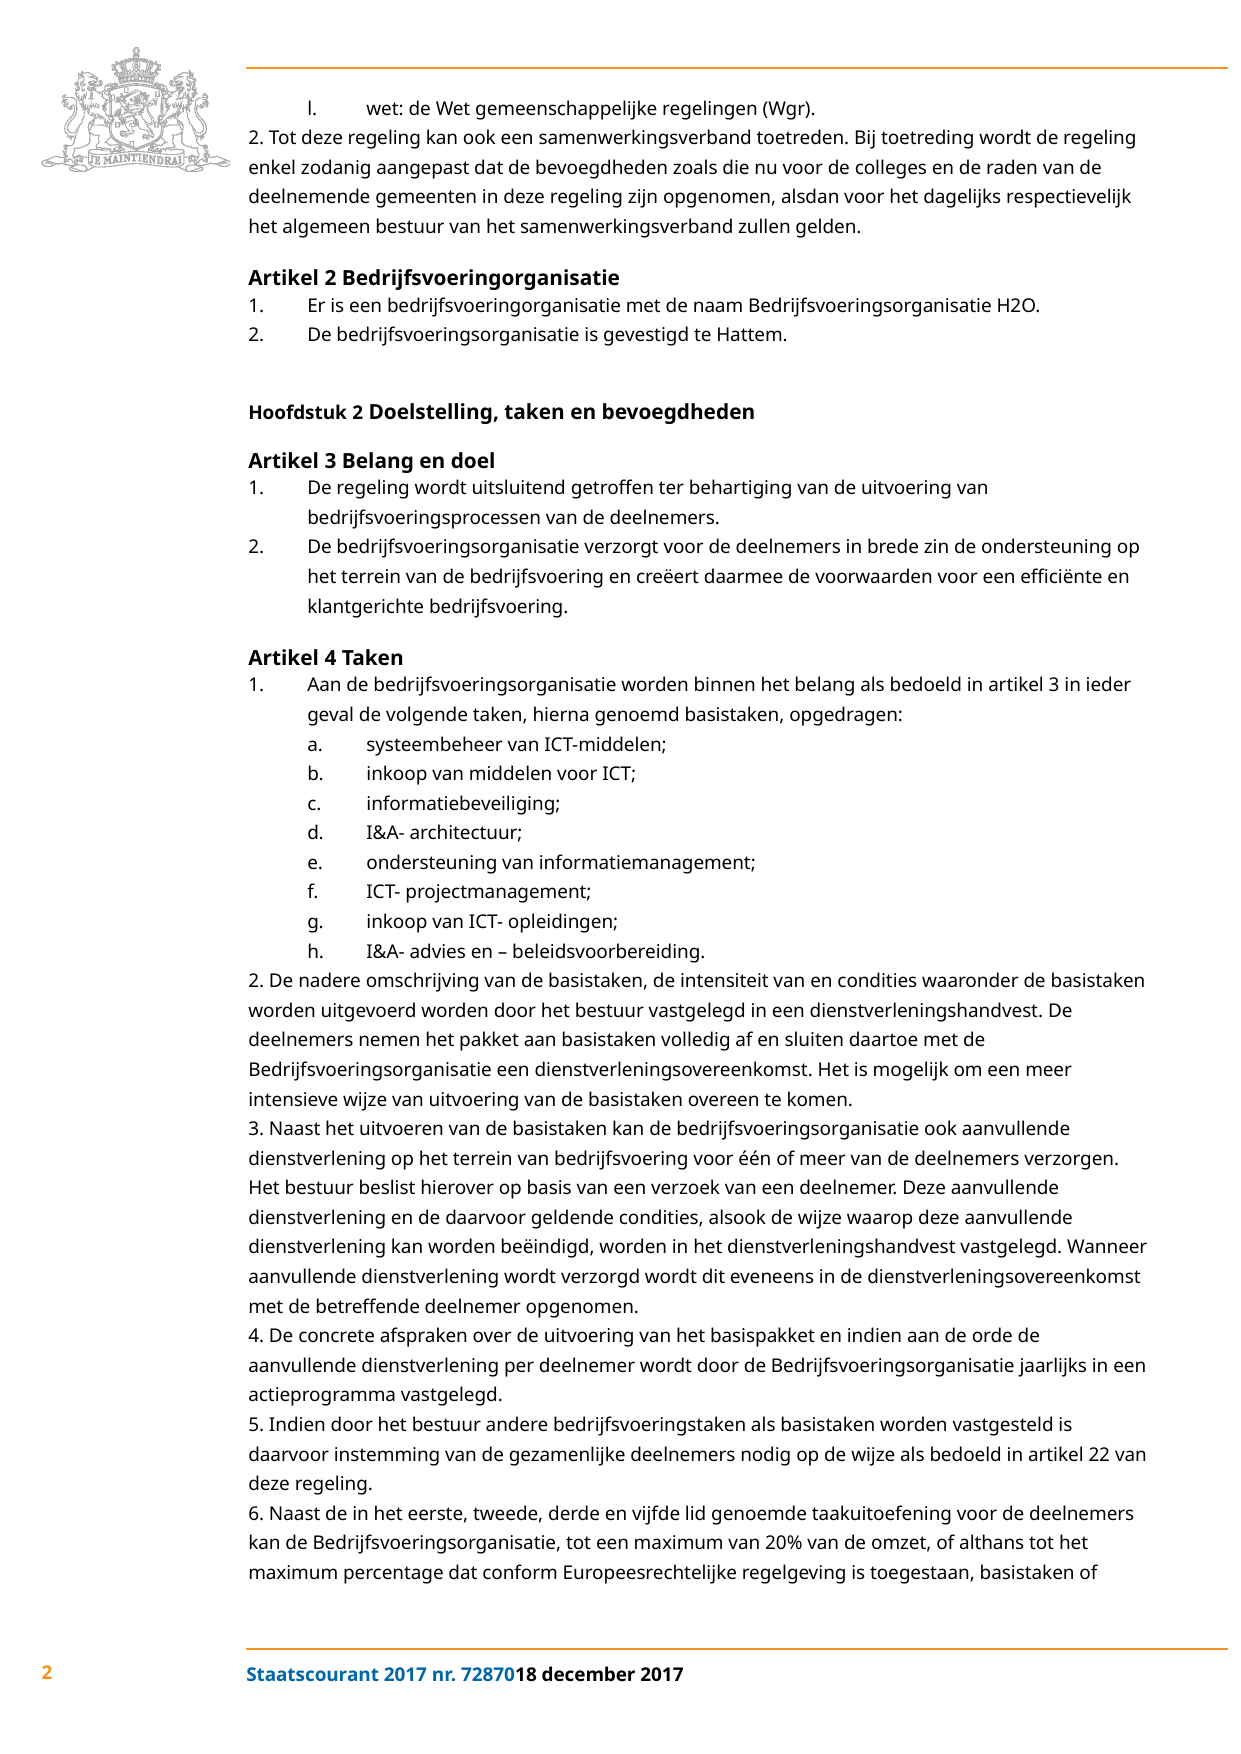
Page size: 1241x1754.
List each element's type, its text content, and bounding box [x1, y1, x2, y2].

list informatiebeveiliging; [307, 790, 1152, 816]
text 2. Tot deze regeling kan ook een samenwerkingsverband toetreden. Bij toetreding wordt de regeling enkel zodanig aangepast dat de bevoegdheden zoals die nu voor de colleges en de raden van de deelnemende gemeenten in deze regeling zijn opgenomen, alsdan voor het dagelijks respectievelijk het algemeen bestuur van het samenwerkingsverband zullen gelden. [248, 124, 1152, 239]
list I&A- advies en – beleidsvoorbereiding. [307, 938, 1152, 964]
text 3. Naast het uitvoeren van de basistaken kan de bedrijfsvoeringsorganisatie ook aanvullende dienstverlening op het terrein van bedrijfsvoering voor één of meer van de deelnemers verzorgen. Het bestuur beslist hierover op basis van een verzoek van een deelnemer. Deze aanvullende dienstverlening en de daarvoor geldende condities, alsook de wijze waarop deze aanvullende dienstverlening kan worden beëindigd, worden in het dienstverleningshandvest vastgelegd. Wanneer aanvullende dienstverlening wordt verzorgd wordt dit eveneens in de dienstverleningsovereenkomst met de betreffende deelnemer opgenomen. [248, 1115, 1152, 1319]
list inkoop van ICT- opleidingen; [307, 908, 1152, 934]
text Hoofdstuk 2 Doelstelling, taken en bevoegdheden [248, 397, 1152, 425]
text 2. De nadere omschrijving van de basistaken, de intensiteit van en condities waaronder de basistaken worden uitgevoerd worden door het bestuur vastgelegd in een dienstverleningshandvest. De deelnemers nemen het pakket aan basistaken volledig af en sluiten daartoe met de Bedrijfsvoeringsorganisatie een dienstverleningsovereenkomst. Het is mogelijk om een meer intensieve wijze van uitvoering van de basistaken overeen te komen. [248, 967, 1152, 1112]
list De bedrijfsvoeringsorganisatie verzorgt voor de deelnemers in brede zin de ondersteuning op het terrein van de bedrijfsvoering en creëert daarmee de voorwaarden voor een efficiënte en klantgerichte bedrijfsvoering. [248, 534, 1152, 618]
list De bedrijfsvoeringsorganisatie is gevestigd te Hattem. [248, 322, 1152, 347]
list Aan de bedrijfsvoeringsorganisatie worden binnen het belang als bedoeld in artikel 3 in ieder geval de volgende taken, hierna genoemd basistaken, opgedragen: [248, 672, 1152, 727]
list inkoop van middelen voor ICT; [307, 760, 1152, 786]
text Artikel 2 Bedrijfsvoeringorganisatie [248, 263, 1152, 292]
text 4. De concrete afspraken over de uitvoering van het basispakket en indien aan de orde de aanvullende dienstverlening per deelnemer wordt door de Bedrijfsvoeringsorganisatie jaarlijks in een actieprogramma vastgelegd. [248, 1322, 1152, 1407]
list De regeling wordt uitsluitend getroffen ter behartiging van de uitvoering van bedrijfsvoeringsprocessen van de deelnemers. [248, 474, 1152, 530]
list I&A- architectuur; [307, 819, 1152, 845]
list Er is een bedrijfsvoeringorganisatie met de naam Bedrijfsvoeringsorganisatie H2O. [248, 292, 1152, 318]
list ICT- projectmanagement; [307, 879, 1152, 904]
list systeembeheer van ICT-middelen; [307, 731, 1152, 757]
text Artikel 3 Belang en doel [248, 446, 1152, 474]
list wet: de Wet gemeenschappelijke regelingen (Wgr). [307, 95, 1152, 121]
text 5. Indien door het bestuur andere bedrijfsvoeringstaken als basistaken worden vastgesteld is daarvoor instemming van de gezamenlijke deelnemers nodig op de wijze als bedoeld in artikel 22 van deze regeling. [248, 1411, 1152, 1496]
picture [41, 47, 231, 172]
text Artikel 4 Taken [248, 643, 1152, 672]
text 6. Naast de in het eerste, tweede, derde en vijfde lid genoemde taakuitoefening voor de deelnemers kan de Bedrijfsvoeringsorganisatie, tot een maximum van 20% van de omzet, of althans tot het maximum percentage dat conform Europeesrechtelijke regelgeving is toegestaan, basistaken of [248, 1500, 1152, 1585]
list ondersteuning van informatiemanagement; [307, 849, 1152, 875]
